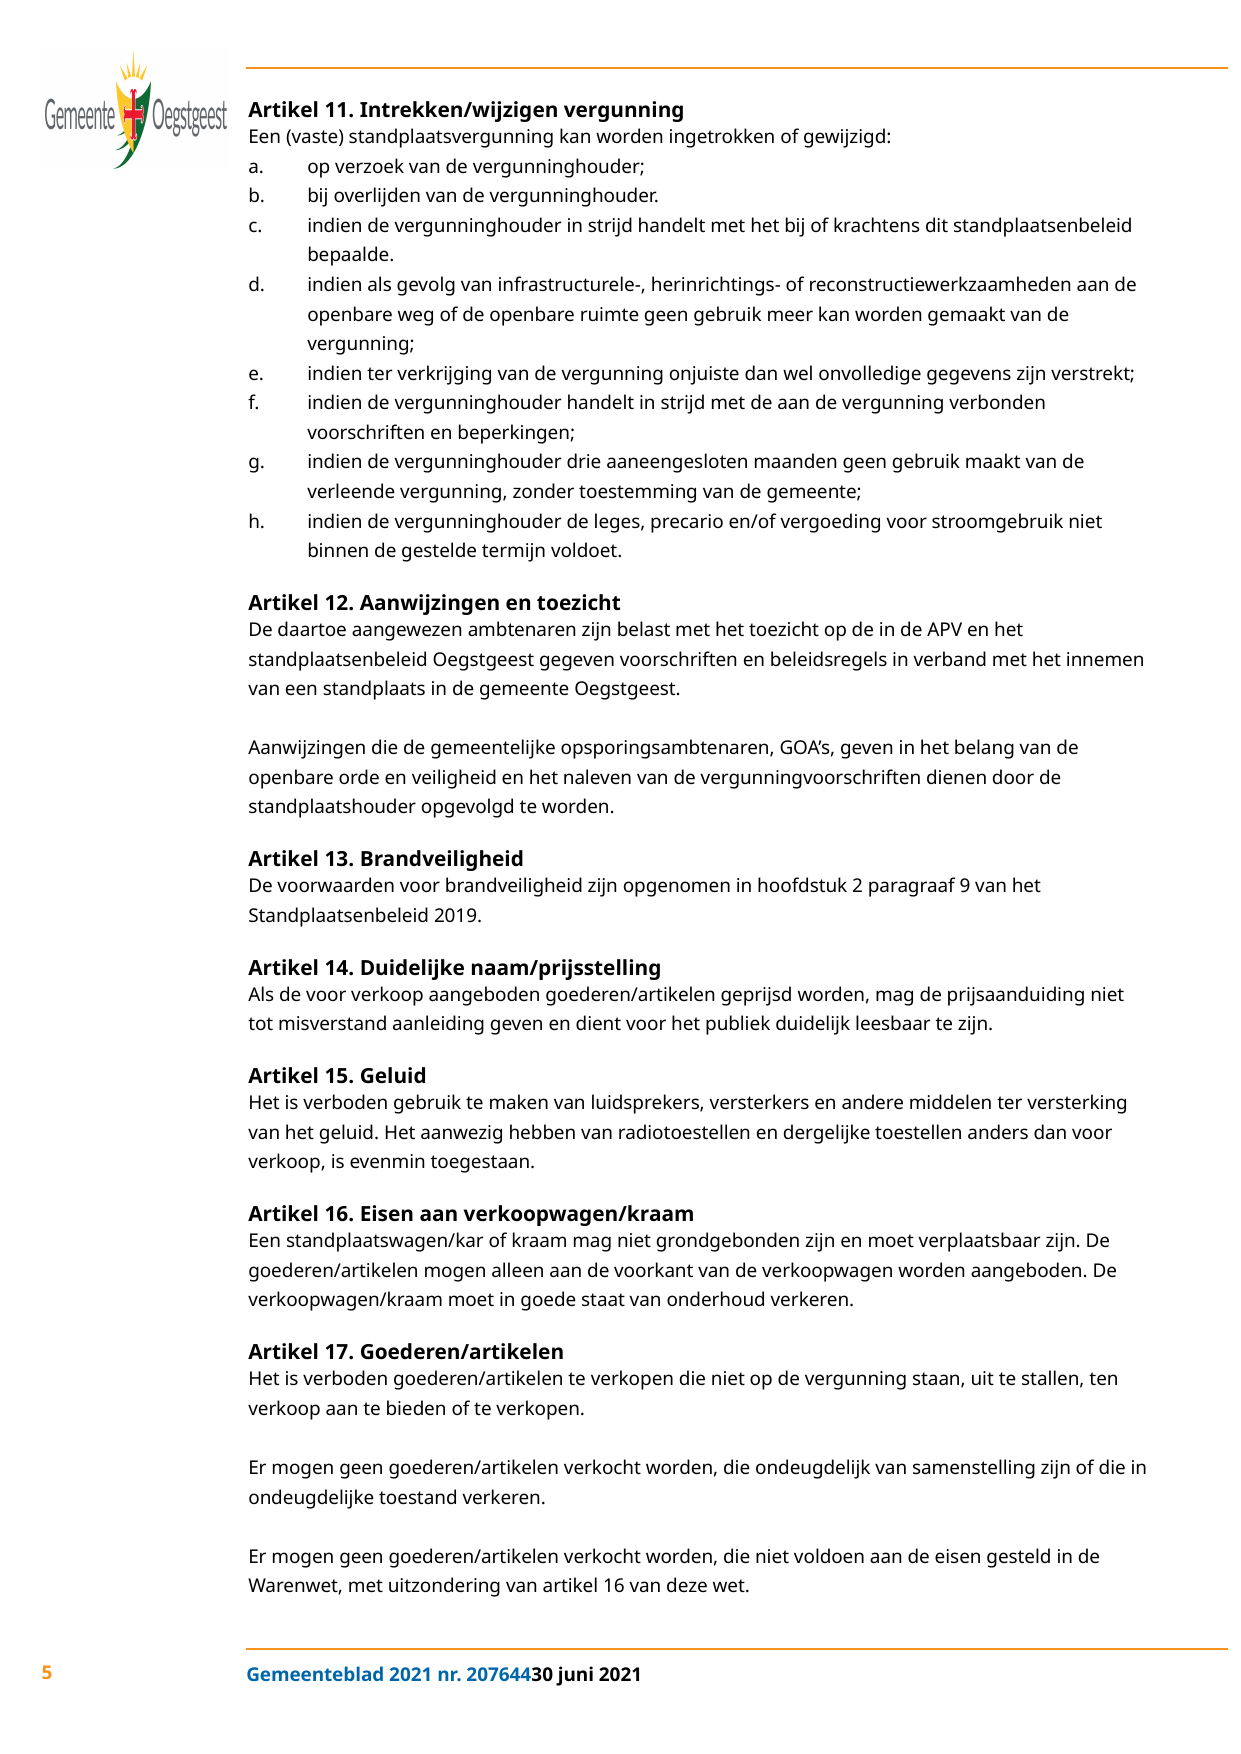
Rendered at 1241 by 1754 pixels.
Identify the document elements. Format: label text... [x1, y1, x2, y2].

text Het is verboden gebruik te maken van luidsprekers, versterkers en andere middelen ter versterking van het geluid. Het aanwezig hebben van radiotoestellen en dergelijke toestellen anders dan voor verkoop, is evenmin toegestaan. [248, 1089, 1152, 1174]
text De voorwaarden voor brandveiligheid zijn opgenomen in hoofdstuk 2 paragraaf 9 van het Standplaatsenbeleid 2019. [248, 873, 1152, 928]
text Artikel 14. Duidelijke naam/prijsstelling [248, 953, 1152, 981]
text Artikel 12. Aanwijzingen en toezicht [248, 588, 1152, 616]
text Er mogen geen goederen/artikelen verkocht worden, die ondeugdelijk van samenstelling zijn of die in ondeugdelijke toestand verkeren. [248, 1454, 1152, 1509]
list indien als gevolg van infrastructurele-, herinrichtings- of reconstructiewerkzaamheden aan de openbare weg of de openbare ruimte geen gebruik meer kan worden gemaakt van de vergunning; [248, 271, 1152, 356]
text Als de voor verkoop aangeboden goederen/artikelen geprijsd worden, mag de prijsaanduiding niet tot misverstand aanleiding geven en dient voor het publiek duidelijk leesbaar te zijn. [248, 981, 1152, 1036]
list op verzoek van de vergunninghouder; [248, 153, 1152, 178]
text Er mogen geen goederen/artikelen verkocht worden, die niet voldoen aan de eisen gesteld in de Warenwet, met uitzondering van artikel 16 van deze wet. [248, 1543, 1152, 1598]
list indien de vergunninghouder drie aaneengesloten maanden geen gebruik maakt van de verleende vergunning, zonder toestemming van de gemeente; [248, 449, 1152, 504]
picture [41, 47, 231, 172]
text Het is verboden goederen/artikelen te verkopen die niet op de vergunning staan, uit te stallen, ten verkoop aan te bieden of te verkopen. [248, 1366, 1152, 1421]
text Artikel 17. Goederen/artikelen [248, 1337, 1152, 1366]
text Een standplaatswagen/kar of kraam mag niet grondgebonden zijn en moet verplaatsbaar zijn. De goederen/artikelen mogen alleen aan de voorkant van de verkoopwagen worden aangeboden. De verkoopwagen/kraam moet in goede staat van onderhoud verkeren. [248, 1227, 1152, 1312]
text De daartoe aangewezen ambtenaren zijn belast met het toezicht op de in de APV en het standplaatsenbeleid Oegstgeest gegeven voorschriften en beleidsregels in verband met het innemen van een standplaats in de gemeente Oegstgeest. [248, 616, 1152, 701]
list indien ter verkrijging van de vergunning onjuiste dan wel onvolledige gegevens zijn verstrekt; [248, 360, 1152, 386]
text Een (vaste) standplaatsvergunning kan worden ingetrokken of gewijzigd: [248, 123, 1152, 149]
list bij overlijden van de vergunninghouder. [248, 182, 1152, 208]
text Artikel 13. Brandveiligheid [248, 844, 1152, 873]
list indien de vergunninghouder handelt in strijd met de aan de vergunning verbonden voorschriften en beperkingen; [248, 389, 1152, 445]
text Artikel 15. Geluid [248, 1061, 1152, 1089]
list indien de vergunninghouder in strijd handelt met het bij of krachtens dit standplaatsenbeleid bepaalde. [248, 212, 1152, 267]
text Aanwijzingen die de gemeentelijke opsporingsambtenaren, GOA’s, geven in het belang van de openbare orde en veiligheid en het naleven van de vergunningvoorschriften dienen door de standplaatshouder opgevolgd te worden. [248, 734, 1152, 819]
list indien de vergunninghouder de leges, precario en/of vergoeding voor stroomgebruik niet binnen de gestelde termijn voldoet. [248, 508, 1152, 563]
text Artikel 16. Eisen aan verkoopwagen/kraam [248, 1199, 1152, 1227]
text Artikel 11. Intrekken/wijzigen vergunning [248, 95, 1152, 123]
